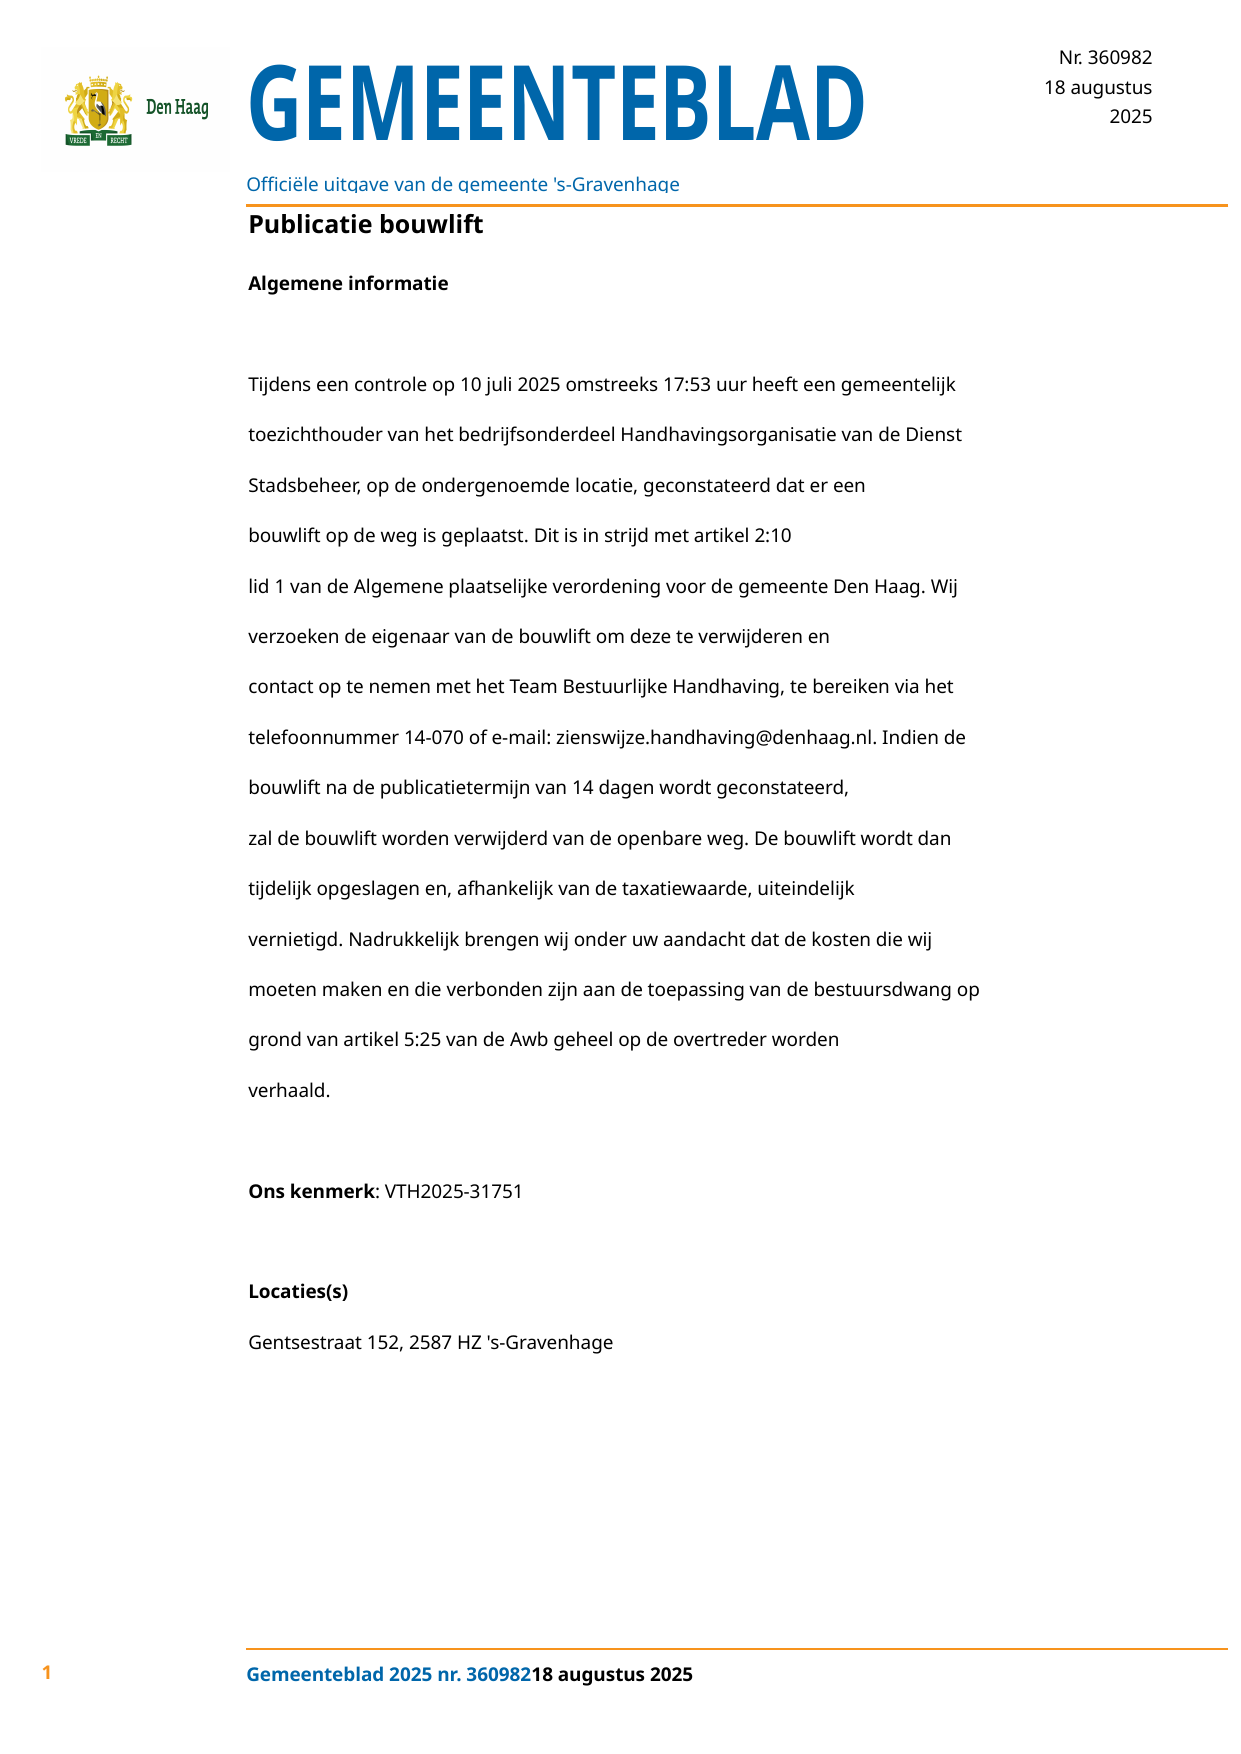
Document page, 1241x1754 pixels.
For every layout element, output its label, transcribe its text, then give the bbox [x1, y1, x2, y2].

text tijdelijk opgeslagen en, afhankelijk van de taxatiewaarde, uiteindelijk [248, 875, 1152, 901]
text toezichthouder van het bedrijfsonderdeel Handhavingsorganisatie van de Dienst [248, 422, 1152, 447]
text Gentsestraat 152, 2587 HZ 's-Gravenhage [248, 1329, 1152, 1355]
text grond van artikel 5:25 van de Awb geheel op de overtreder worden [248, 1027, 1152, 1052]
text Stadsbeheer, op de ondergenoemde locatie, geconstateerd dat er een [248, 472, 1152, 498]
text vernietigd. Nadrukkelijk brengen wij onder uw aandacht dat de kosten die wij [248, 926, 1152, 951]
text lid 1 van de Algemene plaatselijke verordening voor de gemeente Den Haag. Wij [248, 573, 1152, 598]
text Tijdens een controle op 10 juli 2025 omstreeks 17:53 uur heeft een gemeentelijk [248, 371, 1152, 397]
text Publicatie bouwlift [248, 207, 1152, 241]
picture [41, 47, 231, 172]
text bouwlift na de publicatietermijn van 14 dagen wordt geconstateerd, [248, 774, 1152, 800]
text telefoonnummer 14-070 of e-mail: zienswijze.handhaving@denhaag.nl. Indien de [248, 724, 1152, 750]
text verhaald. [248, 1077, 1152, 1103]
text Algemene informatie [248, 270, 1152, 296]
text Locaties(s) [248, 1279, 1152, 1304]
text zal de bouwlift worden verwijderd van de openbare weg. De bouwlift wordt dan [248, 825, 1152, 851]
text moeten maken en die verbonden zijn aan de toepassing van de bestuursdwang op [248, 976, 1152, 1002]
text bouwlift op de weg is geplaatst. Dit is in strijd met artikel 2:10 [248, 522, 1152, 548]
text Ons kenmerk: VTH2025-31751 [248, 1178, 1152, 1203]
text contact op te nemen met het Team Bestuurlijke Handhaving, te bereiken via het [248, 674, 1152, 699]
text verzoeken de eigenaar van de bouwlift om deze te verwijderen en [248, 623, 1152, 649]
